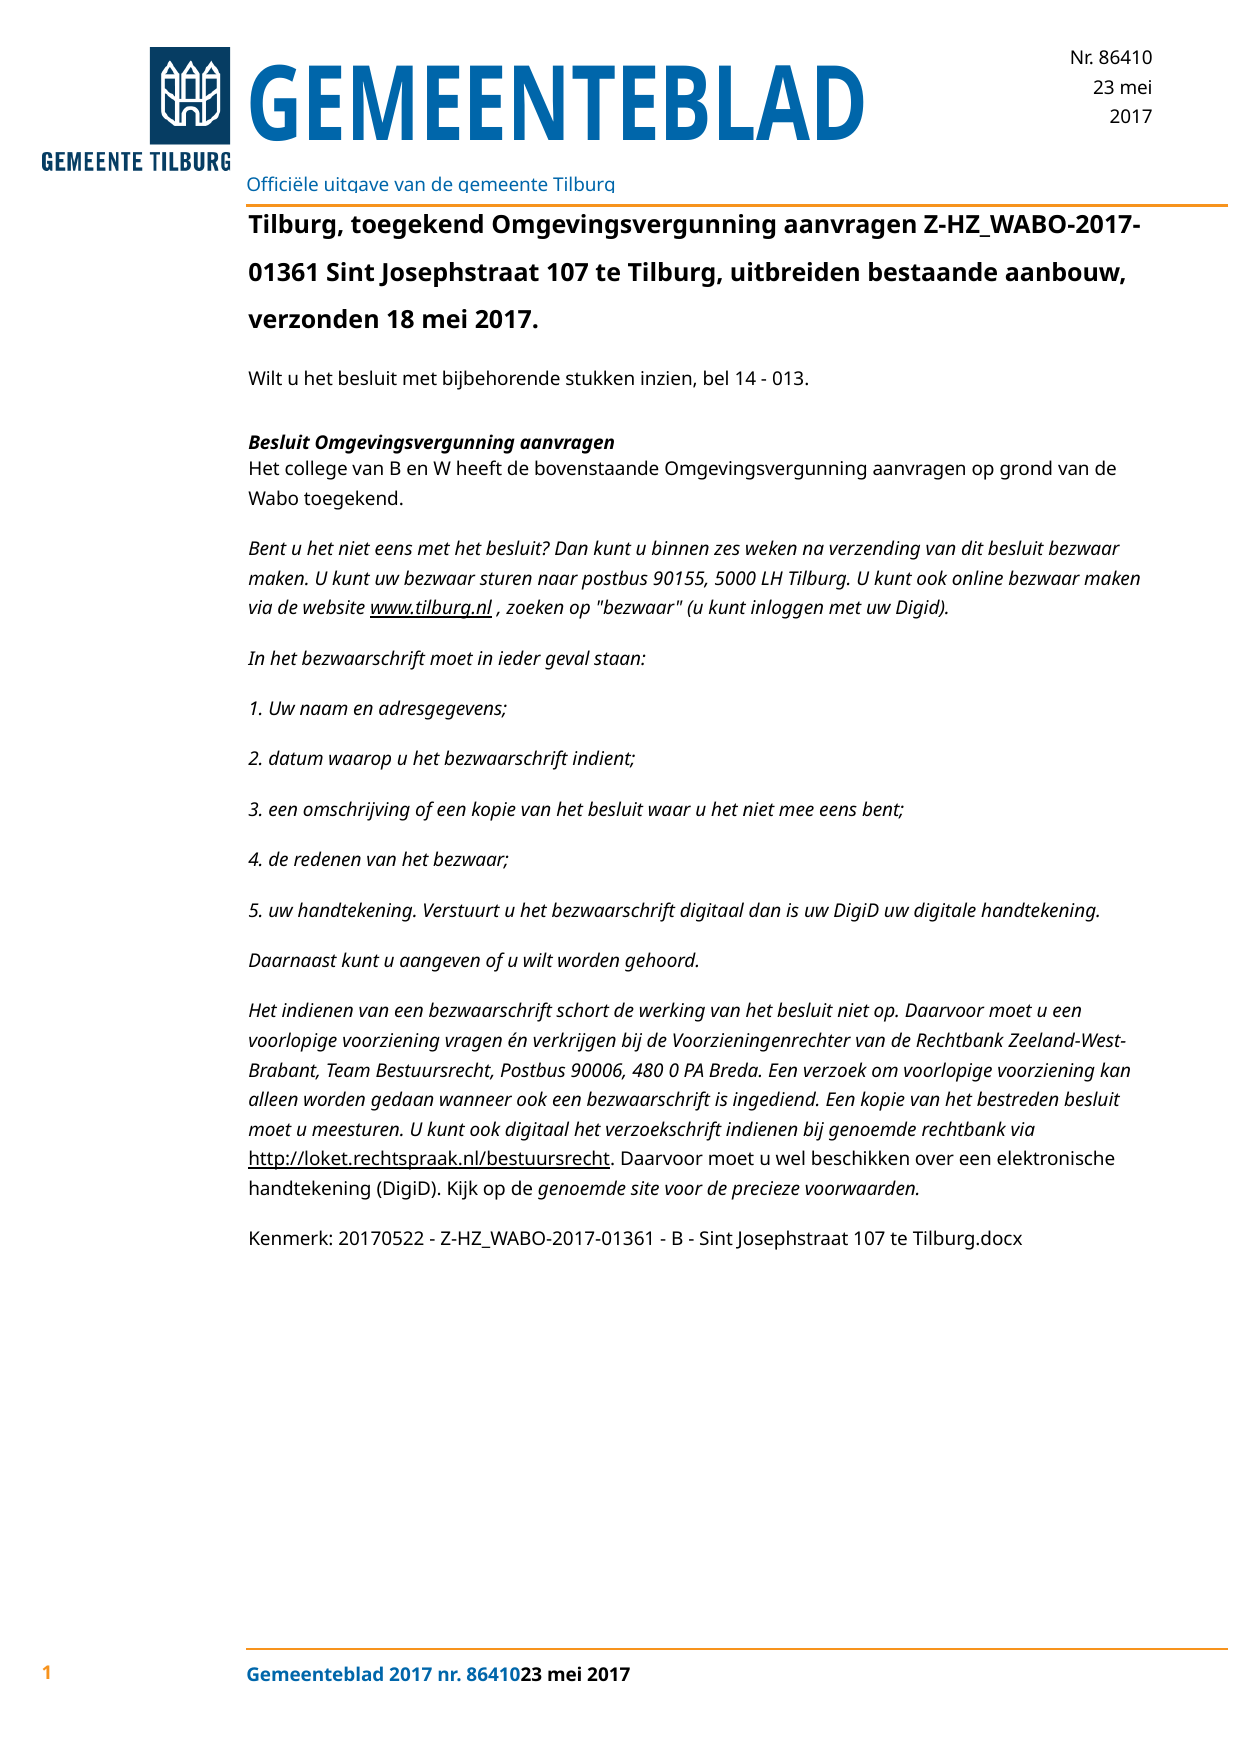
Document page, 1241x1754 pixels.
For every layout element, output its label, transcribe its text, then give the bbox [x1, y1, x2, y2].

text Besluit Omgevingsvergunning aanvragen [248, 429, 1152, 455]
text Het college van B en W heeft de bovenstaande Omgevingsvergunning aanvragen op grond van de Wabo toegekend. [248, 455, 1152, 511]
text Het indienen van een bezwaarschrift schort de werking van het besluit niet op. Daarvoor moet u een voorlopige voorziening vragen én verkrijgen bij de Voorzieningenrechter van de Rechtbank Zeeland-West-Brabant, Team Bestuursrecht, Postbus 90006, 480 0 PA Breda. Een verzoek om voorlopige voorziening kan alleen worden gedaan wanneer ook een bezwaarschrift is ingediend. Een kopie van het bestreden besluit moet u meesturen. U kunt ook digitaal het verzoekschrift indienen bij genoemde rechtbank via http://loket.rechtspraak.nl/bestuursrecht. Daarvoor moet u wel beschikken over een elektronische handtekening (DigiD). Kijk op de genoemde site voor de precieze voorwaarden. [248, 998, 1152, 1201]
text 3. een omschrijving of een kopie van het besluit waar u het niet mee eens bent; [248, 796, 1152, 822]
text 2. datum waarop u het bezwaarschrift indient; [248, 746, 1152, 771]
text 4. de redenen van het bezwaar; [248, 846, 1152, 872]
text Tilburg, toegekend Omgevingsvergunning aanvragen Z-HZ_WABO-2017-01361 Sint Josephstraat 107 te Tilburg, uitbreiden bestaande aanbouw, verzonden 18 mei 2017. [248, 207, 1152, 336]
picture [41, 47, 231, 172]
text Daarnaast kunt u aangeven of u wilt worden gehoord. [248, 947, 1152, 973]
text Wilt u het besluit met bijbehorende stukken inzien, bel 14 - 013. [248, 366, 1152, 391]
text In het bezwaarschrift moet in ieder geval staan: [248, 645, 1152, 671]
text Bent u het niet eens met het besluit? Dan kunt u binnen zes weken na verzending van dit besluit bezwaar maken. U kunt uw bezwaar sturen naar postbus 90155, 5000 LH Tilburg. U kunt ook online bezwaar maken via de website www.tilburg.nl , zoeken op "bezwaar" (u kunt inloggen met uw Digid). [248, 535, 1152, 620]
text Kenmerk: 20170522 - Z-HZ_WABO-2017-01361 - B - Sint Josephstraat 107 te Tilburg.docx [248, 1226, 1152, 1251]
text 5. uw handtekening. Verstuurt u het bezwaarschrift digitaal dan is uw DigiD uw digitale handtekening. [248, 897, 1152, 923]
text 1. Uw naam en adresgegevens; [248, 695, 1152, 721]
